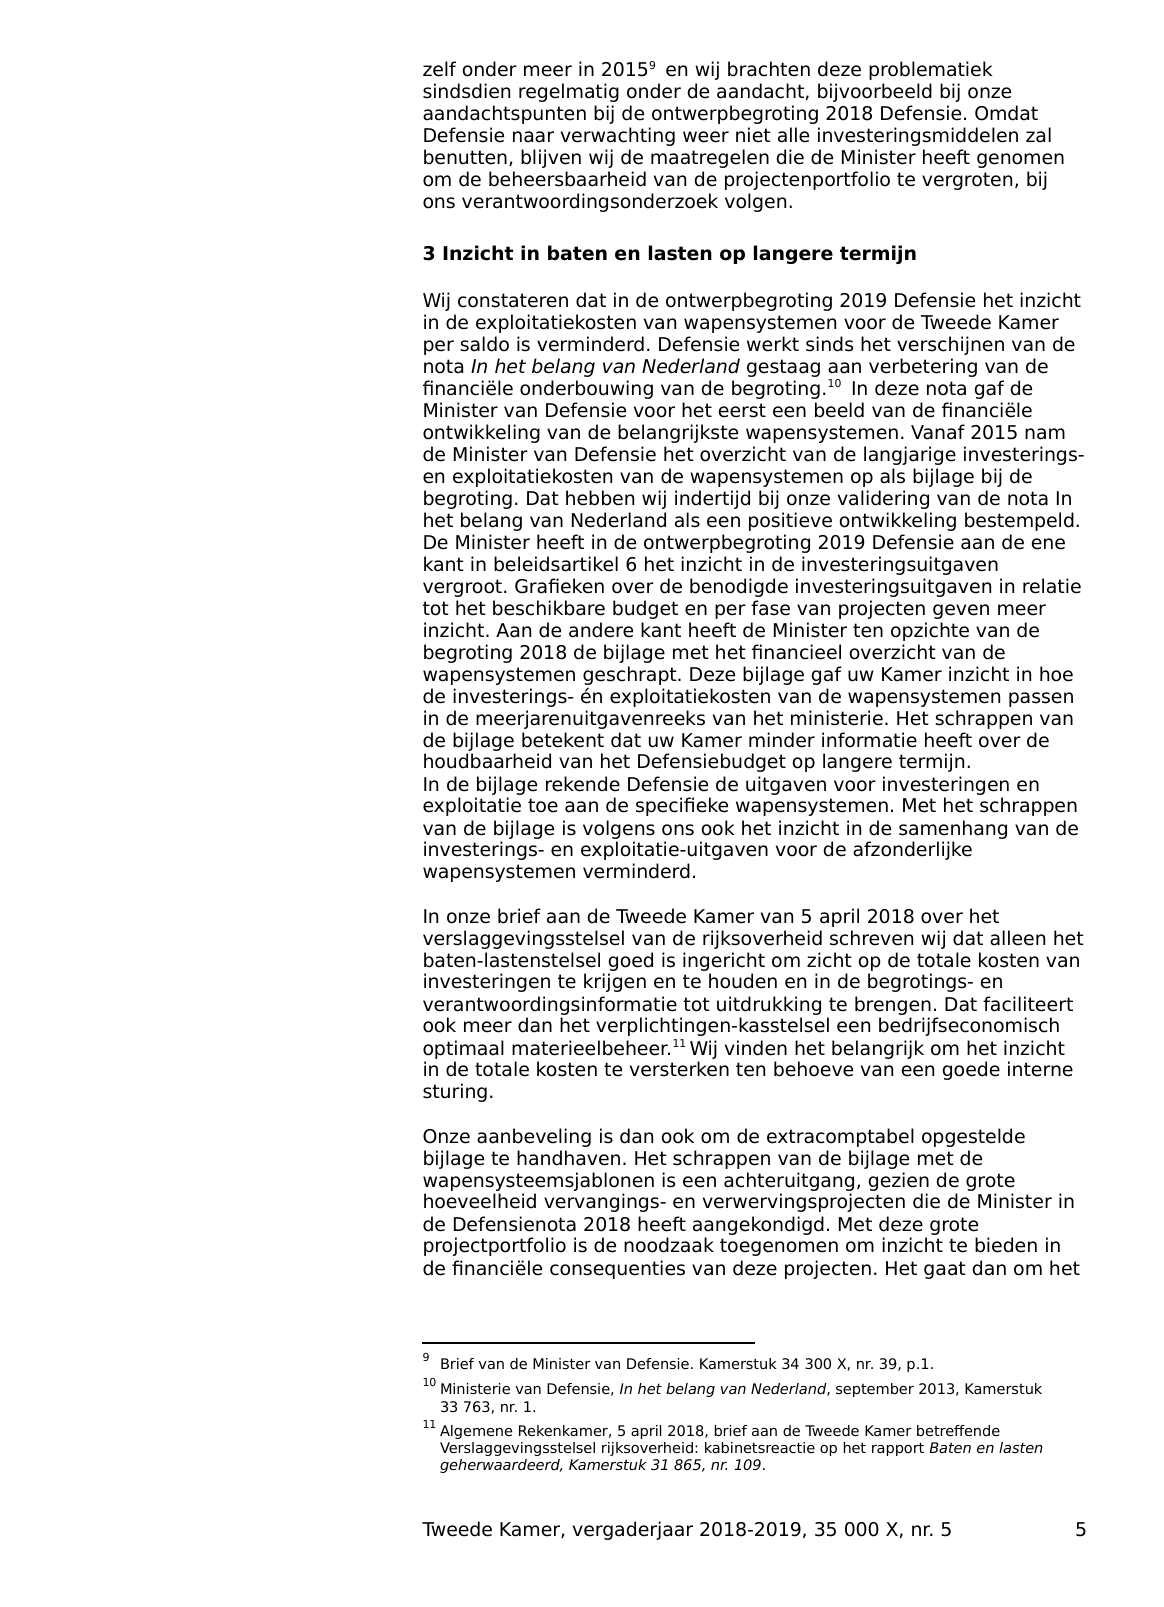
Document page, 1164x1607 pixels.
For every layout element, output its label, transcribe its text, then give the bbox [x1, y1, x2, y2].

text Ministerie van Defensie, In het belang van Nederland, september 2013, Kamerstuk 33 763, nr. 1. [422, 1377, 1087, 1416]
text Wij constateren dat in de ontwerpbegroting 2019 Defensie het inzicht in de exploitatiekosten van wapensystemen voor de Tweede Kamer per saldo is verminderd. Defensie werkt sinds het verschijnen van de nota In het belang van Nederland gestaag aan verbetering van de financiële onderbouwing van de begroting. In deze nota gaf de Minister van Defensie voor het eerst een beeld van de financiële ontwikkeling van de belangrijkste wapensystemen. Vanaf 2015 nam de Minister van Defensie het overzicht van de langjarige investerings- en exploitatiekosten van de wapensystemen op als bijlage bij de begroting. Dat hebben wij indertijd bij onze validering van de nota In het belang van Nederland als een positieve ontwikkeling bestempeld. [422, 290, 1087, 532]
text Algemene Rekenkamer, 5 april 2018, brief aan de Tweede Kamer betreffende Verslaggevingsstelsel rijksoverheid: kabinetsreactie op het rapport Baten en lasten geherwaardeerd, Kamerstuk 31 865, nr. 109. [422, 1418, 1087, 1474]
text Onze aanbeveling is dan ook om de extracomptabel opgestelde bijlage te handhaven. Het schrappen van de bijlage met de wapensysteemsjablonen is een achteruitgang, gezien de grote hoeveelheid vervangings- en verwervingsprojecten die de Minister in de Defensienota 2018 heeft aangekondigd. Met deze grote projectportfolio is de noodzaak toegenomen om inzicht te bieden in de financiële consequenties van deze projecten. Het gaat dan om het [422, 1126, 1087, 1279]
text De Minister heeft in de ontwerpbegroting 2019 Defensie aan de ene kant in beleidsartikel 6 het inzicht in de investeringsuitgaven vergroot. Grafieken over de benodigde investeringsuitgaven in relatie tot het beschikbare budget en per fase van projecten geven meer inzicht. Aan de andere kant heeft de Minister ten opzichte van de begroting 2018 de bijlage met het financieel overzicht van de wapensystemen geschrapt. Deze bijlage gaf uw Kamer inzicht in hoe de investerings- én exploitatiekosten van de wapensystemen passen in de meerjarenuitgavenreeks van het ministerie. Het schrappen van de bijlage betekent dat uw Kamer minder informatie heeft over de houdbaarheid van het Defensiebudget op langere termijn. [422, 532, 1087, 773]
text In onze brief aan de Tweede Kamer van 5 april 2018 over het verslaggevingsstelsel van de rijksoverheid schreven wij dat alleen het baten-lastenstelsel goed is ingericht om zicht op de totale kosten van investeringen te krijgen en te houden en in de begrotings- en verantwoordingsinformatie tot uitdrukking te brengen. Dat faciliteert ook meer dan het verplichtingen-kasstelsel een bedrijfseconomisch optimaal materieelbeheer.Wij vinden het belangrijk om het inzicht in de totale kosten te versterken ten behoeve van een goede interne sturing. [422, 906, 1087, 1103]
subtitle 3 Inzicht in baten en lasten op langere termijn [422, 243, 1087, 265]
text Brief van de Minister van Defensie. Kamerstuk 34 300 X, nr. 39, p.1. [422, 1352, 1087, 1374]
text zelf onder meer in 2015 en wij brachten deze problematiek sindsdien regelmatig onder de aandacht, bijvoorbeeld bij onze aandachtspunten bij de ontwerpbegroting 2018 Defensie. Omdat Defensie naar verwachting weer niet alle investeringsmiddelen zal benutten, blijven wij de maatregelen die de Minister heeft genomen om de beheersbaarheid van de projectenportfolio te vergroten, bij ons verantwoordingsonderzoek volgen. [422, 59, 1087, 213]
text In de bijlage rekende Defensie de uitgaven voor investeringen en exploitatie toe aan de specifieke wapensystemen. Met het schrappen van de bijlage is volgens ons ook het inzicht in de samenhang van de investerings- en exploitatie-uitgaven voor de afzonderlijke wapensystemen verminderd. [422, 773, 1087, 883]
